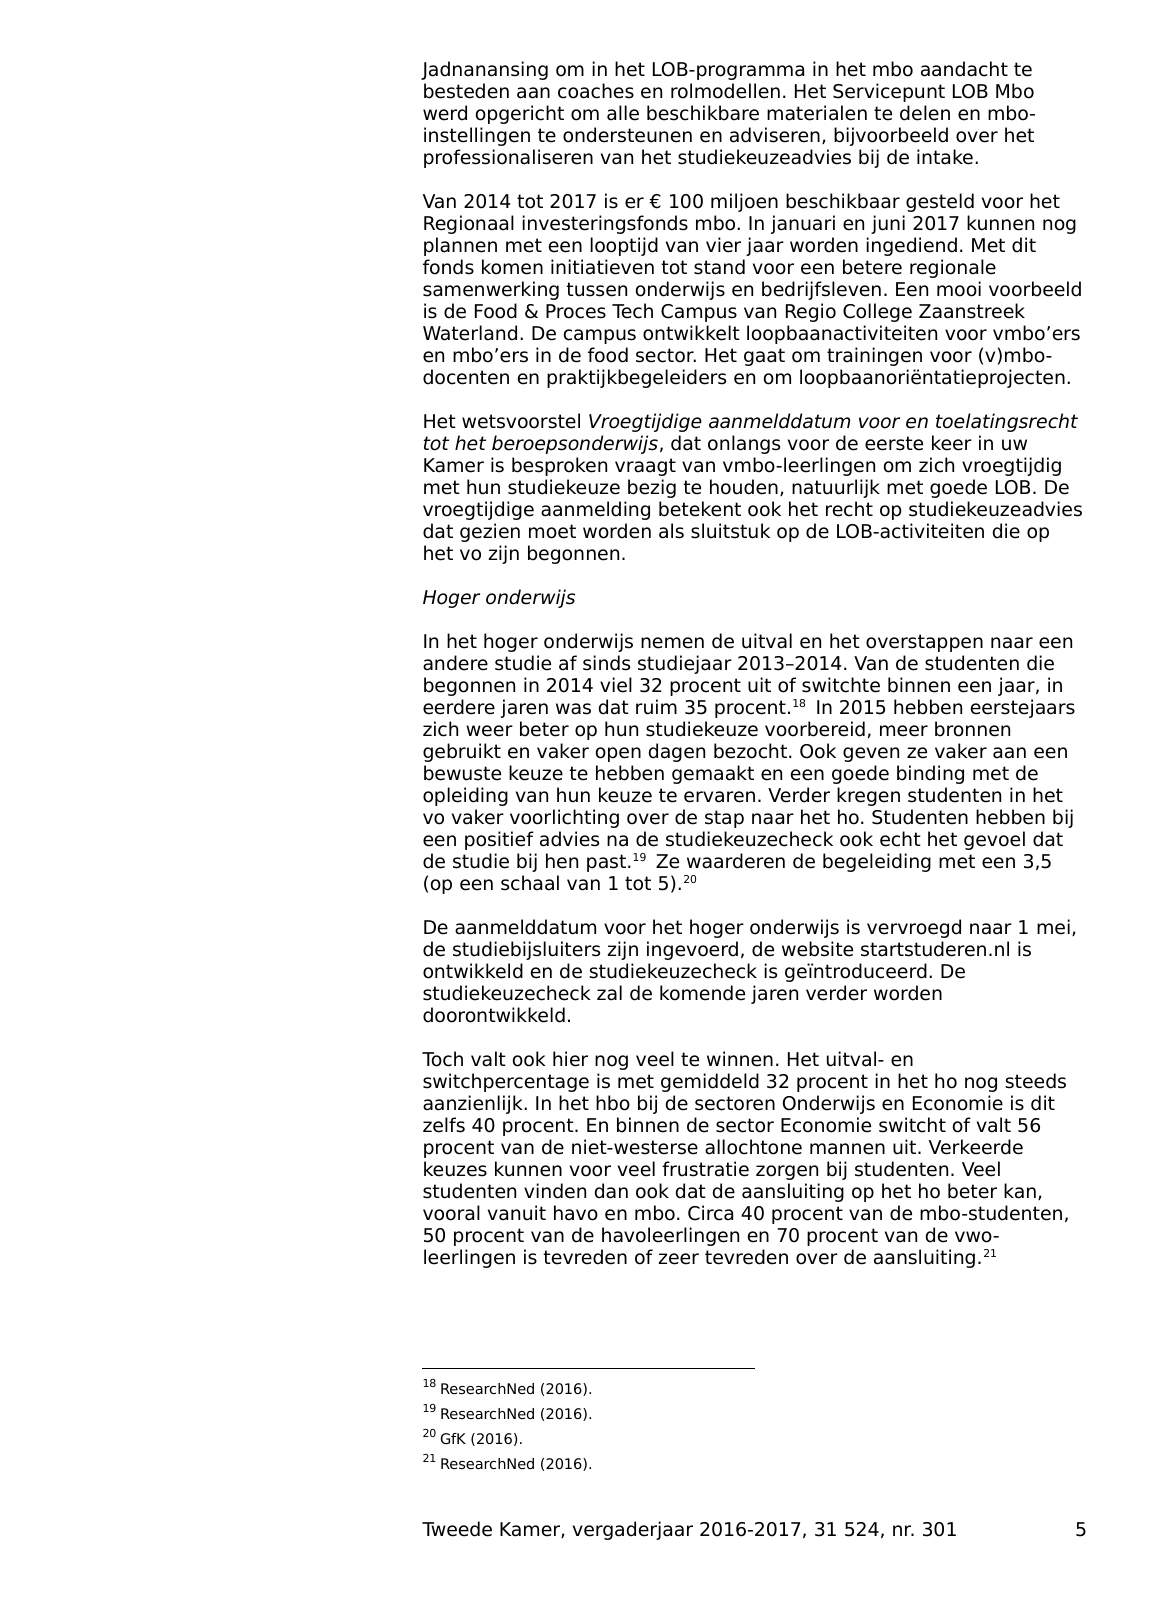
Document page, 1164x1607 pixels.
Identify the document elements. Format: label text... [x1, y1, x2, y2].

text ResearchNed (2016). [422, 1452, 1087, 1474]
text In het hoger onderwijs nemen de uitval en het overstappen naar een andere studie af sinds studiejaar 2013–2014. Van de studenten die begonnen in 2014 viel 32 procent uit of switchte binnen een jaar, in eerdere jaren was dat ruim 35 procent. In 2015 hebben eerstejaars zich weer beter op hun studiekeuze voorbereid, meer bronnen gebruikt en vaker open dagen bezocht. Ook geven ze vaker aan een bewuste keuze te hebben gemaakt en een goede binding met de opleiding van hun keuze te ervaren. Verder kregen studenten in het vo vaker voorlichting over de stap naar het ho. Studenten hebben bij een positief advies na de studiekeuzecheck ook echt het gevoel dat de studie bij hen past. Ze waarderen de begeleiding met een 3,5 (op een schaal van 1 tot 5). [422, 631, 1087, 895]
text Van 2014 tot 2017 is er € 100 miljoen beschikbaar gesteld voor het Regionaal investeringsfonds mbo. In januari en juni 2017 kunnen nog plannen met een looptijd van vier jaar worden ingediend. Met dit fonds komen initiatieven tot stand voor een betere regionale samenwerking tussen onderwijs en bedrijfsleven. Een mooi voorbeeld is de Food & Proces Tech Campus van Regio College Zaanstreek Waterland. De campus ontwikkelt loopbaanactiviteiten voor vmbo’ers en mbo’ers in de food sector. Het gaat om trainingen voor (v)mbo-docenten en praktijkbegeleiders en om loopbaanoriëntatieprojecten. [422, 191, 1087, 389]
subtitle Hoger onderwijs [422, 587, 1087, 609]
text De aanmelddatum voor het hoger onderwijs is vervroegd naar 1 mei, de studiebijsluiters zijn ingevoerd, de website startstuderen.nl is ontwikkeld en de studiekeuzecheck is geïntroduceerd. De studiekeuzecheck zal de komende jaren verder worden doorontwikkeld. [422, 917, 1087, 1027]
text ResearchNed (2016). [422, 1377, 1087, 1399]
text GfK (2016). [422, 1427, 1087, 1449]
text ResearchNed (2016). [422, 1402, 1087, 1424]
text Jadnanansing om in het LOB-programma in het mbo aandacht te besteden aan coaches en rolmodellen. Het Servicepunt LOB Mbo werd opgericht om alle beschikbare materialen te delen en mbo-instellingen te ondersteunen en adviseren, bijvoorbeeld over het professionaliseren van het studiekeuzeadvies bij de intake. [422, 59, 1087, 169]
text Toch valt ook hier nog veel te winnen. Het uitval- en switchpercentage is met gemiddeld 32 procent in het ho nog steeds aanzienlijk. In het hbo bij de sectoren Onderwijs en Economie is dit zelfs 40 procent. En binnen de sector Economie switcht of valt 56 procent van de niet-westerse allochtone mannen uit. Verkeerde keuzes kunnen voor veel frustratie zorgen bij studenten. Veel studenten vinden dan ook dat de aansluiting op het ho beter kan, vooral vanuit havo en mbo. Circa 40 procent van de mbo-studenten, 50 procent van de havoleerlingen en 70 procent van de vwo-leerlingen is tevreden of zeer tevreden over de aansluiting. [422, 1049, 1087, 1269]
text Het wetsvoorstel Vroegtijdige aanmelddatum voor en toelatingsrecht tot het beroepsonderwijs, dat onlangs voor de eerste keer in uw Kamer is besproken vraagt van vmbo-leerlingen om zich vroegtijdig met hun studiekeuze bezig te houden, natuurlijk met goede LOB. De vroegtijdige aanmelding betekent ook het recht op studiekeuzeadvies dat gezien moet worden als sluitstuk op de LOB-activiteiten die op het vo zijn begonnen. [422, 411, 1087, 565]
